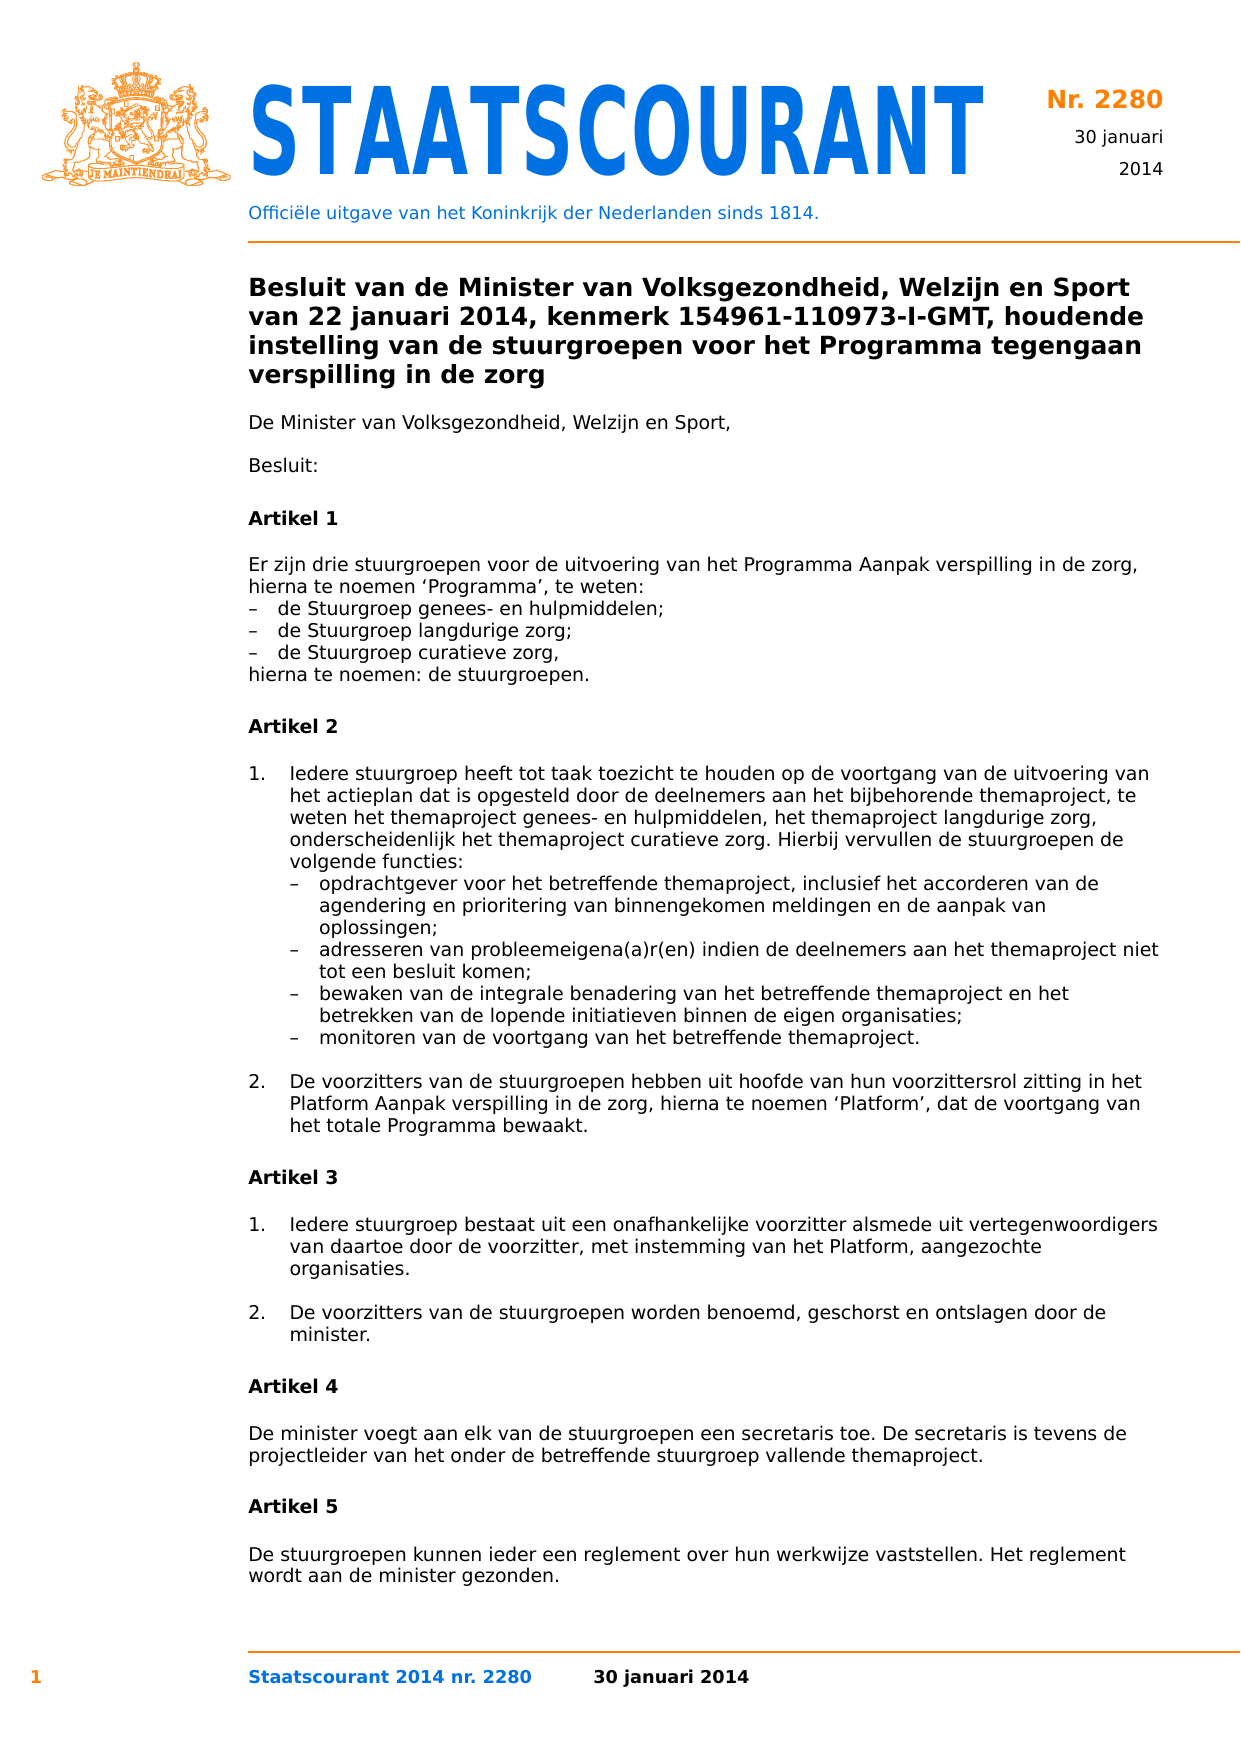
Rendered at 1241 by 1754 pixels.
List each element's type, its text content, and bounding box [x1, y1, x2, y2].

text – adresseren van probleemeigena(a)r(en) indien de deelnemers aan het themaproject niet tot een besluit komen; [289, 939, 1163, 983]
text – de Stuurgroep langdurige zorg; [248, 620, 1163, 642]
table_header [25, 62, 248, 241]
subtitle Artikel 5 [248, 1496, 1163, 1518]
picture [41, 62, 231, 186]
text 2. De voorzitters van de stuurgroepen worden benoemd, geschorst en ontslagen door de minister. [248, 1302, 1163, 1346]
subtitle Artikel 1 [248, 507, 1163, 529]
text De minister voegt aan elk van de stuurgroepen een secretaris toe. De secretaris is tevens de projectleider van het onder de betreffende stuurgroep vallende themaproject. [248, 1422, 1163, 1466]
subtitle Artikel 4 [248, 1376, 1163, 1397]
table_cell 30 januari [998, 121, 1240, 153]
subtitle Besluit van de Minister van Volksgezondheid, Welzijn en Sport van 22 januari 2014, kenmerk 154961-110973-I-GMT, houdende instelling van de stuurgroepen voor het Programma tegengaan verspilling in de zorg [248, 273, 1163, 390]
text 1. Iedere stuurgroep bestaat uit een onafhankelijke voorzitter alsmede uit vertegenwoordigers van daartoe door de voorzitter, met instemming van het Platform, aangezochte organisaties. [248, 1214, 1163, 1280]
text – de Stuurgroep genees- en hulpmiddelen; [248, 598, 1163, 620]
table_header STAATSCOURANT [248, 62, 998, 203]
table_header Nr. 2280 [998, 62, 1240, 121]
text – bewaken van de integrale benadering van het betreffende themaproject en het betrekken van de lopende initiatieven binnen de eigen organisaties; [289, 983, 1163, 1027]
text – opdrachtgever voor het betreffende themaproject, inclusief het accorderen van de agendering en prioritering van binnengekomen meldingen en de aanpak van oplossingen; [289, 873, 1163, 939]
text hierna te noemen: de stuurgroepen. [248, 664, 1163, 686]
text Er zijn drie stuurgroepen voor de uitvoering van het Programma Aanpak verspilling in de zorg, hierna te noemen ‘Programma’, te weten: [248, 554, 1163, 598]
text De Minister van Volksgezondheid, Welzijn en Sport, [248, 412, 1163, 433]
text De stuurgroepen kunnen ieder een reglement over hun werkwijze vaststellen. Het reglement wordt aan de minister gezonden. [248, 1543, 1163, 1587]
text 1. Iedere stuurgroep heeft tot taak toezicht te houden op de voortgang van de uitvoering van het actieplan dat is opgesteld door de deelnemers aan het bijbehorende themaproject, te weten het themaproject genees- en hulpmiddelen, het themaproject langdurige zorg, onderscheidenlijk het themaproject curatieve zorg. Hierbij vervullen de stuurgroepen de volgende functies: [248, 763, 1163, 873]
table_cell Officiële uitgave van het Koninkrijk der Nederlanden sinds 1814. [248, 203, 1240, 241]
table_cell 2014 [998, 153, 1240, 203]
text 2. De voorzitters van de stuurgroepen hebben uit hoofde van hun voorzittersrol zitting in het Platform Aanpak verspilling in de zorg, hierna te noemen ‘Platform’, dat de voortgang van het totale Programma bewaakt. [248, 1071, 1163, 1137]
text – de Stuurgroep curatieve zorg, [248, 642, 1163, 664]
subtitle Artikel 2 [248, 716, 1163, 738]
text Besluit: [248, 455, 1163, 477]
text – monitoren van de voortgang van het betreffende themaproject. [289, 1027, 1163, 1049]
subtitle Artikel 3 [248, 1167, 1163, 1189]
